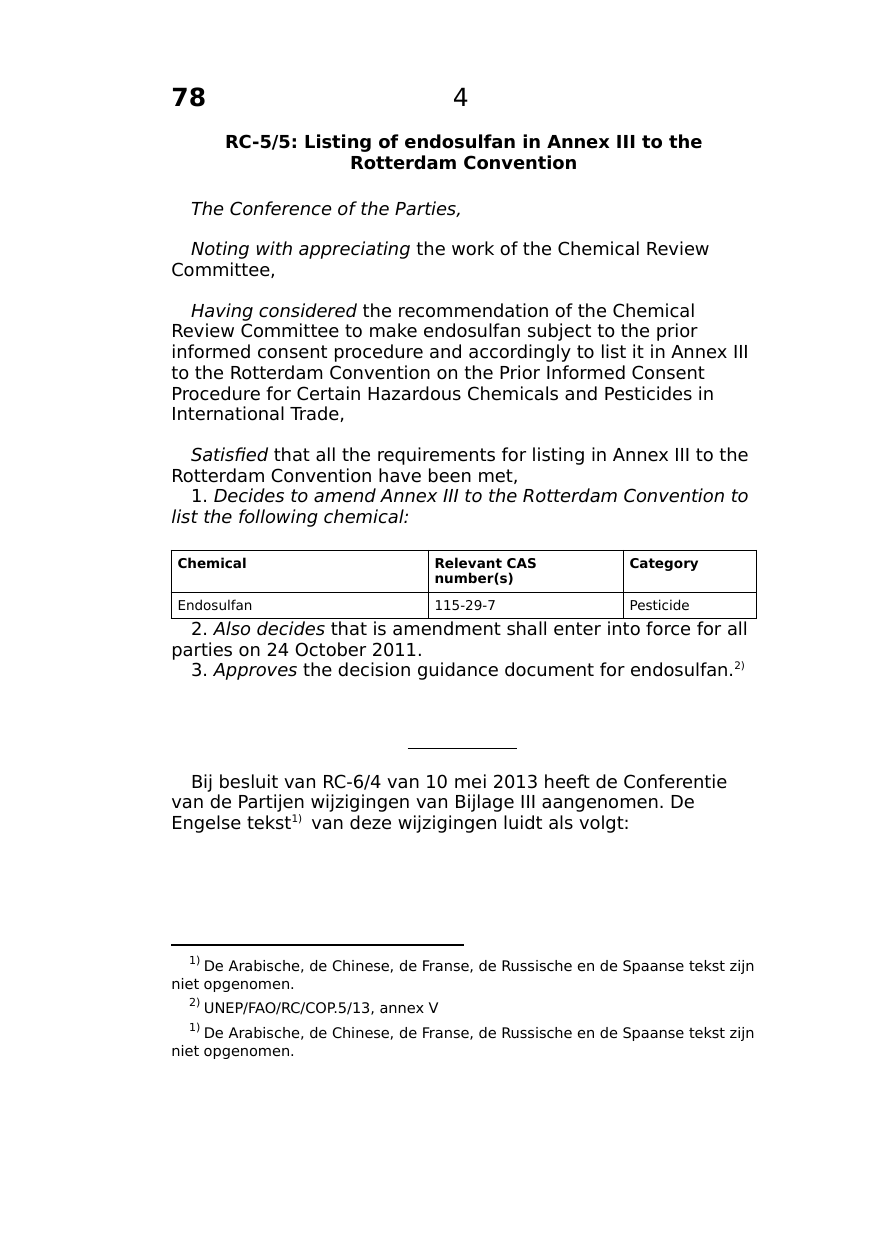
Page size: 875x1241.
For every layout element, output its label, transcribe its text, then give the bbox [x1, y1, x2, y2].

table_cell 115-29-7 [429, 593, 623, 618]
text De Arabische, de Chinese, de Franse, de Russische en de Spaanse tekst zijn niet opgenomen. [171, 1021, 756, 1060]
text UNEP/FAO/RC/COP.5/13, annex V [171, 996, 756, 1018]
text Having considered the recommendation of the Chemical Review Committee to make endosulfan subject to the prior informed consent procedure and accordingly to list it in Annex III to the Rotterdam Convention on the Prior Informed Consent Procedure for Certain Hazardous Chemicals and Pesticides in International Trade, [171, 301, 756, 425]
table_cell Pesticide [624, 593, 756, 618]
text Noting with appreciating the work of the Chemical Review Committee, [171, 239, 756, 281]
table_header Category [624, 551, 756, 592]
text 3. Approves the decision guidance document for endosulfan. [171, 660, 756, 681]
table_cell Endosulfan [172, 593, 428, 618]
text Bij besluit van RC-6/4 van 10 mei 2013 heeft de Conferentie van de Partijen wijzigingen van Bijlage III aangenomen. De Engelse tekst van deze wijzigingen luidt als volgt: [171, 772, 756, 834]
table_header Chemical [172, 551, 428, 592]
subtitle RC-5/5: Listing of endosulfan in Annex III to the Rotterdam Convention [171, 132, 756, 173]
text 1. Decides to amend Annex III to the Rotterdam Convention to list the following chemical: [171, 486, 756, 528]
text De Arabische, de Chinese, de Franse, de Russische en de Spaanse tekst zijn niet opgenomen. [171, 954, 756, 993]
table_header Relevant CAS number(s) [429, 551, 623, 592]
text Satisfied that all the requirements for listing in Annex III to the Rotterdam Convention have been met, [171, 445, 756, 486]
text 2. Also decides that is amendment shall enter into force for all parties on 24 October 2011. [171, 619, 756, 660]
text The Conference of the Parties, [171, 198, 756, 219]
